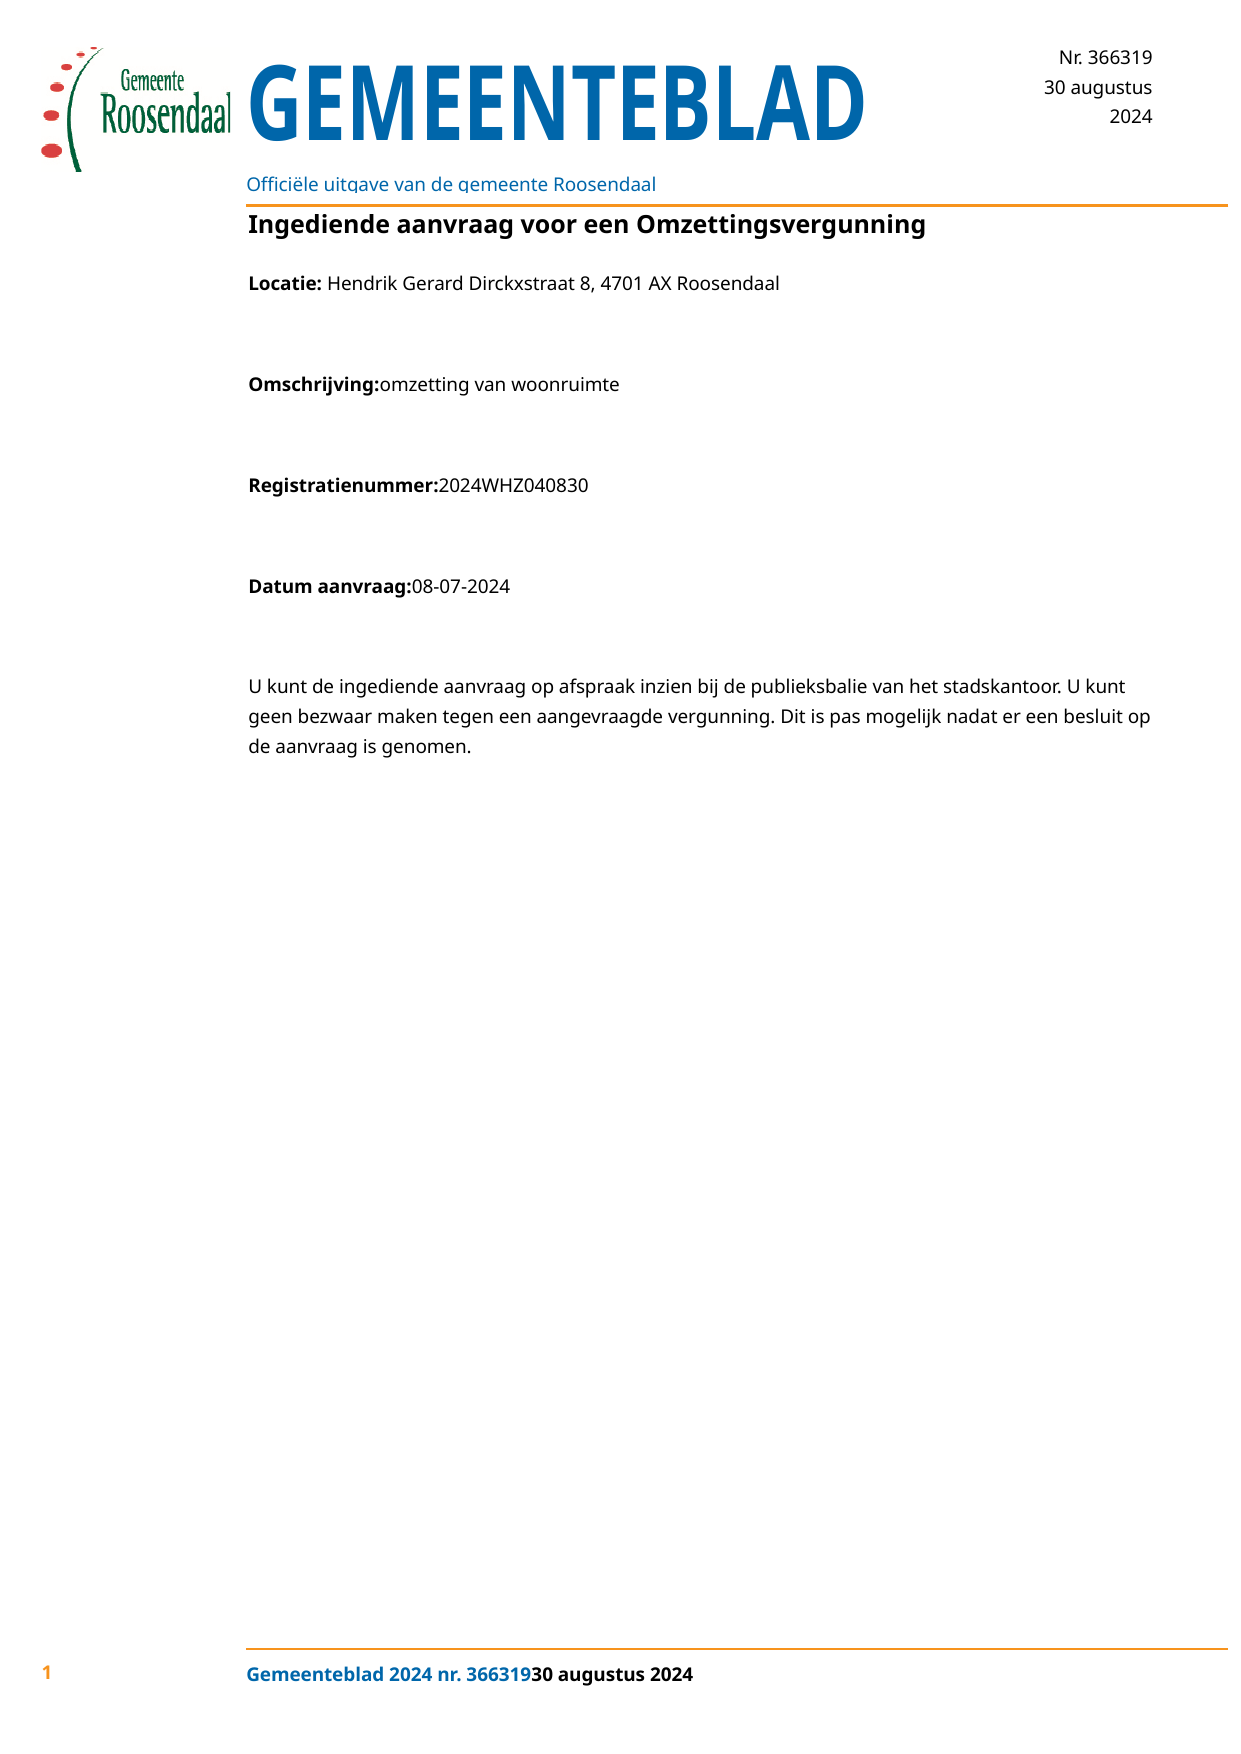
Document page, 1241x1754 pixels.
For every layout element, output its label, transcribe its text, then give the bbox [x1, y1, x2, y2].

picture [41, 47, 231, 172]
text Registratienummer:2024WHZ040830 [248, 472, 1152, 498]
text Ingediende aanvraag voor een Omzettingsvergunning [248, 207, 1152, 241]
text U kunt de ingediende aanvraag op afspraak inzien bij de publieksbalie van het stadskantoor. U kunt geen bezwaar maken tegen een aangevraagde vergunning. Dit is pas mogelijk nadat er een besluit op de aanvraag is genomen. [248, 674, 1152, 758]
text Datum aanvraag:08-07-2024 [248, 573, 1152, 598]
text Omschrijving:omzetting van woonruimte [248, 371, 1152, 397]
text Locatie: Hendrik Gerard Dirckxstraat 8, 4701 AX Roosendaal [248, 270, 1152, 296]
